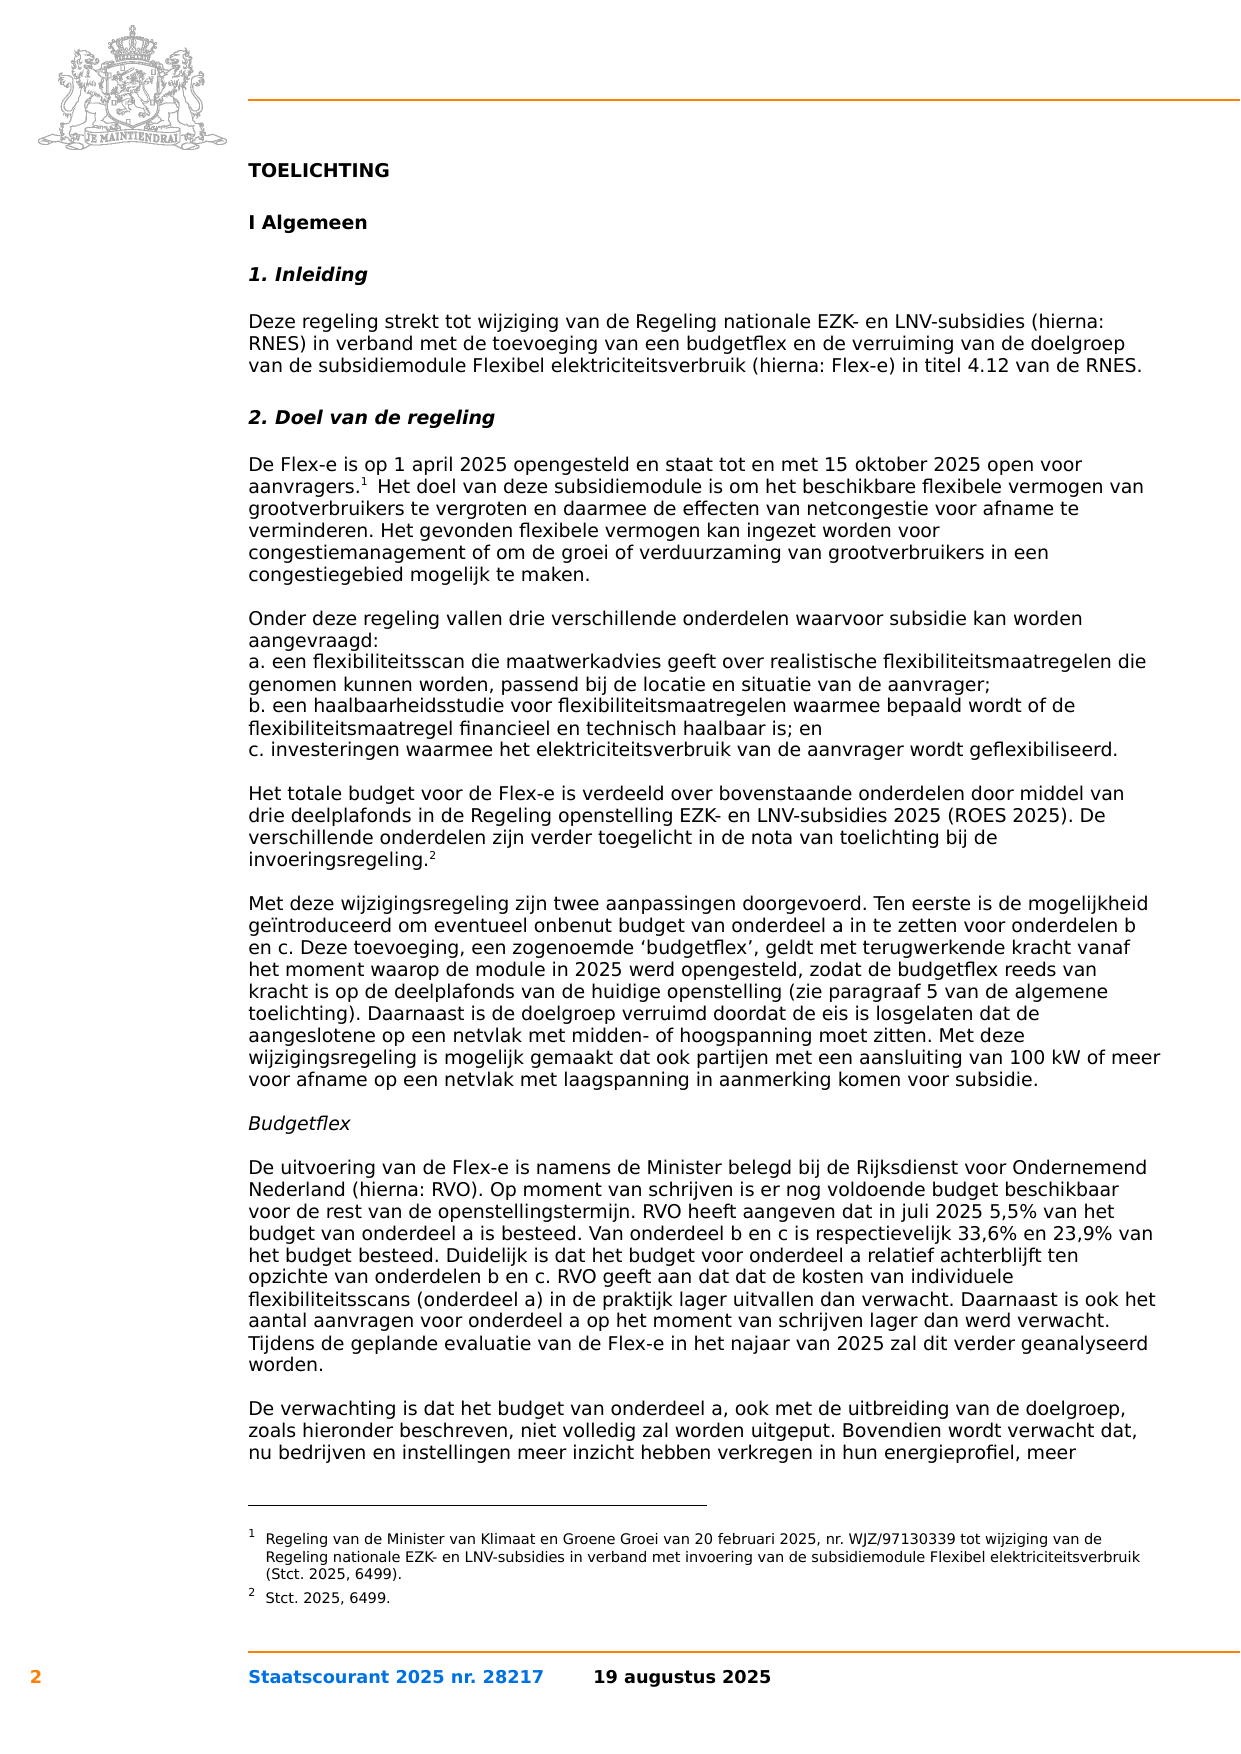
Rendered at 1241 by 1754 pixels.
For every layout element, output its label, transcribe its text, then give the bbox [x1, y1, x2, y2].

text Het totale budget voor de Flex-e is verdeeld over bovenstaande onderdelen door middel van drie deelplafonds in de Regeling openstelling EZK- en LNV-subsidies 2025 (ROES 2025). De verschillende onderdelen zijn verder toegelicht in de nota van toelichting bij de invoeringsregeling. [248, 783, 1163, 871]
text Met deze wijzigingsregeling zijn twee aanpassingen doorgevoerd. Ten eerste is de mogelijkheid geïntroduceerd om eventueel onbenut budget van onderdeel a in te zetten voor onderdelen b en c. Deze toevoeging, een zogenoemde ‘budgetflex’, geldt met terugwerkende kracht vanaf het moment waarop de module in 2025 werd opengesteld, zodat de budgetflex reeds van kracht is op de deelplafonds van de huidige openstelling (zie paragraaf 5 van de algemene toelichting). Daarnaast is de doelgroep verruimd doordat de eis is losgelaten dat de aangeslotene op een netvlak met midden- of hoogspanning moet zitten. Met deze wijzigingsregeling is mogelijk gemaakt dat ook partijen met een aansluiting van 100 kW of meer voor afname op een netvlak met laagspanning in aanmerking komen voor subsidie. [248, 893, 1163, 1091]
text De Flex-e is op 1 april 2025 opengesteld en staat tot en met 15 oktober 2025 open voor aanvragers. Het doel van deze subsidiemodule is om het beschikbare flexibele vermogen van grootverbruikers te vergroten en daarmee de effecten van netcongestie voor afname te verminderen. Het gevonden flexibele vermogen kan ingezet worden voor congestiemanagement of om de groei of verduurzaming van grootverbruikers in een congestiegebied mogelijk te maken. [248, 454, 1163, 586]
text a. een flexibiliteitsscan die maatwerkadvies geeft over realistische flexibiliteitsmaatregelen die genomen kunnen worden, passend bij de locatie en situatie van de aanvrager; [248, 651, 1163, 695]
text Deze regeling strekt tot wijziging van de Regeling nationale EZK- en LNV-subsidies (hierna: RNES) in verband met de toevoeging van een budgetflex en de verruiming van de doelgroep van de subsidiemodule Flexibel elektriciteitsverbruik (hierna: Flex-e) in titel 4.12 van de RNES. [248, 311, 1163, 377]
subtitle 1. Inleiding [248, 264, 1163, 286]
text Onder deze regeling vallen drie verschillende onderdelen waarvoor subsidie kan worden aangevraagd: [248, 607, 1163, 651]
text b. een haalbaarheidsstudie voor flexibiliteitsmaatregelen waarmee bepaald wordt of de flexibiliteitsmaatregel financieel en technisch haalbaar is; en [248, 695, 1163, 739]
text Stct. 2025, 6499. [248, 1586, 1163, 1608]
text c. investeringen waarmee het elektriciteitsverbruik van de aanvrager wordt geflexibiliseerd. [248, 739, 1163, 761]
text De uitvoering van de Flex-e is namens de Minister belegd bij de Rijksdienst voor Ondernemend Nederland (hierna: RVO). Op moment van schrijven is er nog voldoende budget beschikbaar voor de rest van de openstellingstermijn. RVO heeft aangeven dat in juli 2025 5,5% van het budget van onderdeel a is besteed. Van onderdeel b en c is respectievelijk 33,6% en 23,9% van het budget besteed. Duidelijk is dat het budget voor onderdeel a relatief achterblijft ten opzichte van onderdelen b en c. RVO geeft aan dat dat de kosten van individuele flexibiliteitsscans (onderdeel a) in de praktijk lager uitvallen dan verwacht. Daarnaast is ook het aantal aanvragen voor onderdeel a op het moment van schrijven lager dan werd verwacht. Tijdens de geplande evaluatie van de Flex-e in het najaar van 2025 zal dit verder geanalyseerd worden. [248, 1157, 1163, 1376]
subtitle I Algemeen [248, 212, 1163, 234]
subtitle Budgetflex [248, 1113, 1163, 1135]
text De verwachting is dat het budget van onderdeel a, ook met de uitbreiding van de doelgroep, zoals hieronder beschreven, niet volledig zal worden uitgeput. Bovendien wordt verwacht dat, nu bedrijven en instellingen meer inzicht hebben verkregen in hun energieprofiel, meer [248, 1398, 1163, 1464]
text Regeling van de Minister van Klimaat en Groene Groei van 20 februari 2025, nr. WJZ/97130339 tot wijziging van de Regeling nationale EZK- en LNV-subsidies in verband met invoering van de subsidiemodule Flexibel elektriciteitsverbruik (Stct. 2025, 6499). [248, 1527, 1163, 1583]
subtitle TOELICHTING [248, 160, 1163, 182]
subtitle 2. Doel van de regeling [248, 407, 1163, 429]
picture [38, 25, 227, 150]
